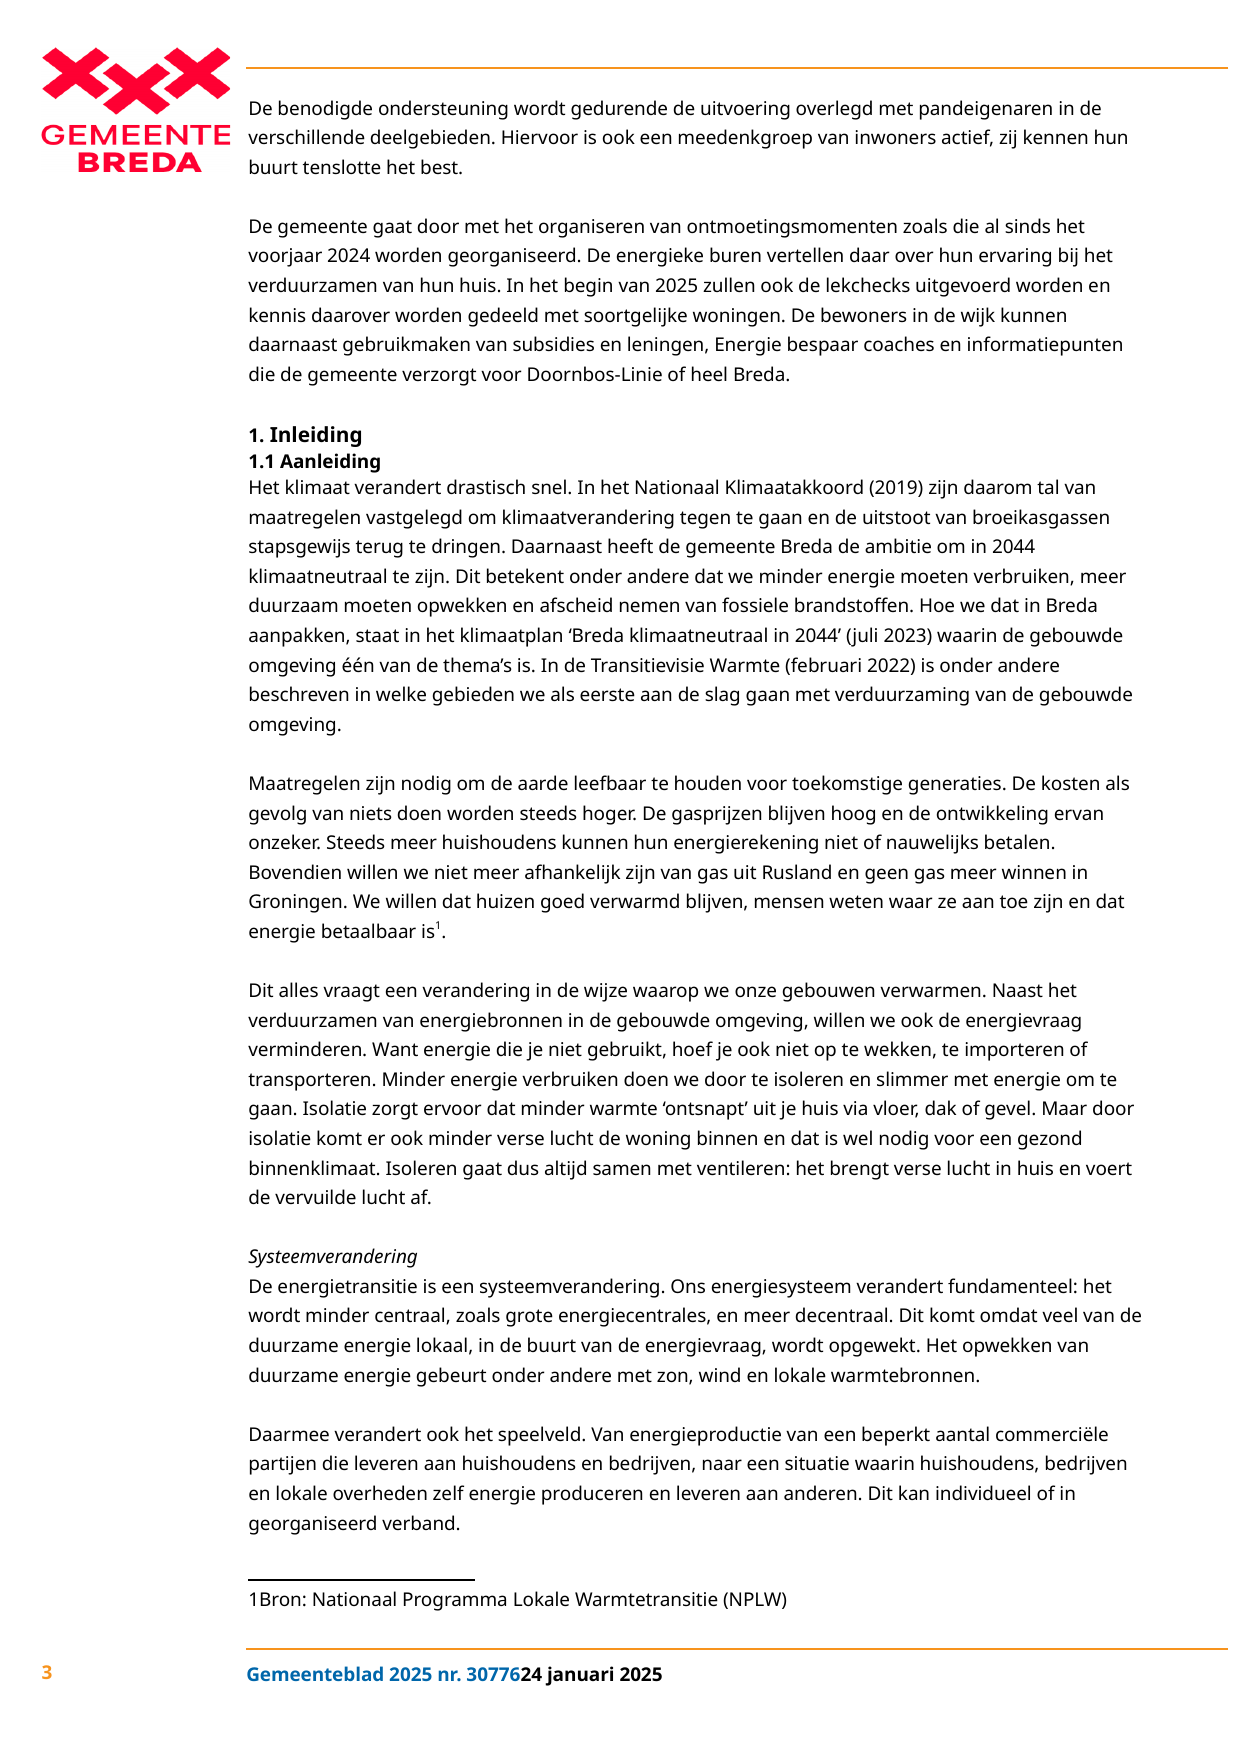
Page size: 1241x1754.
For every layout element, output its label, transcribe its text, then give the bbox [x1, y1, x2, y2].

text 1. Inleiding [248, 420, 1152, 449]
text Bron: Nationaal Programma Lokale Warmtetransitie (NPLW) [248, 1586, 1152, 1612]
text Het klimaat verandert drastisch snel. In het Nationaal Klimaatakkoord (2019) zijn daarom tal van maatregelen vastgelegd om klimaatverandering tegen te gaan en de uitstoot van broeikasgassen stapsgewijs terug te dringen. Daarnaast heeft de gemeente Breda de ambitie om in 2044 klimaatneutraal te zijn. Dit betekent onder andere dat we minder energie moeten verbruiken, meer duurzaam moeten opwekken en afscheid nemen van fossiele brandstoffen. Hoe we dat in Breda aanpakken, staat in het klimaatplan ‘Breda klimaatneutraal in 2044’ (juli 2023) waarin de gebouwde omgeving één van de thema’s is. In de Transitievisie Warmte (februari 2022) is onder andere beschreven in welke gebieden we als eerste aan de slag gaan met verduurzaming van de gebouwde omgeving. [248, 474, 1152, 737]
text De energietransitie is een systeemverandering. Ons energiesysteem verandert fundamenteel: het wordt minder centraal, zoals grote energiecentrales, en meer decentraal. Dit komt omdat veel van de duurzame energie lokaal, in de buurt van de energievraag, wordt opgewekt. Het opwekken van duurzame energie gebeurt onder andere met zon, wind en lokale warmtebronnen. [248, 1273, 1152, 1388]
text Systeemverandering [248, 1243, 1152, 1269]
text 1.1 Aanleiding [248, 449, 1152, 474]
text Daarmee verandert ook het speelveld. Van energieproductie van een beperkt aantal commerciële partijen die leveren aan huishoudens en bedrijven, naar een situatie waarin huishoudens, bedrijven en lokale overheden zelf energie produceren en leveren aan anderen. Dit kan individueel of in georganiseerd verband. [248, 1421, 1152, 1536]
picture [41, 47, 231, 172]
text De gemeente gaat door met het organiseren van ontmoetingsmomenten zoals die al sinds het voorjaar 2024 worden georganiseerd. De energieke buren vertellen daar over hun ervaring bij het verduurzamen van hun huis. In het begin van 2025 zullen ook de lekchecks uitgevoerd worden en kennis daarover worden gedeeld met soortgelijke woningen. De bewoners in de wijk kunnen daarnaast gebruikmaken van subsidies en leningen, Energie bespaar coaches en informatiepunten die de gemeente verzorgt voor Doornbos-Linie of heel Breda. [248, 213, 1152, 387]
text Maatregelen zijn nodig om de aarde leefbaar te houden voor toekomstige generaties. De kosten als gevolg van niets doen worden steeds hoger. De gasprijzen blijven hoog en de ontwikkeling ervan onzeker. Steeds meer huishoudens kunnen hun energierekening niet of nauwelijks betalen. Bovendien willen we niet meer afhankelijk zijn van gas uit Rusland en geen gas meer winnen in Groningen. We willen dat huizen goed verwarmd blijven, mensen weten waar ze aan toe zijn en dat energie betaalbaar is. [248, 770, 1152, 944]
text Dit alles vraagt een verandering in de wijze waarop we onze gebouwen verwarmen. Naast het verduurzamen van energiebronnen in de gebouwde omgeving, willen we ook de energievraag verminderen. Want energie die je niet gebruikt, hoef je ook niet op te wekken, te importeren of transporteren. Minder energie verbruiken doen we door te isoleren en slimmer met energie om te gaan. Isolatie zorgt ervoor dat minder warmte ‘ontsnapt’ uit je huis via vloer, dak of gevel. Maar door isolatie komt er ook minder verse lucht de woning binnen en dat is wel nodig voor een gezond binnenklimaat. Isoleren gaat dus altijd samen met ventileren: het brengt verse lucht in huis en voert de vervuilde lucht af. [248, 977, 1152, 1210]
text De benodigde ondersteuning wordt gedurende de uitvoering overlegd met pandeigenaren in de verschillende deelgebieden. Hiervoor is ook een meedenkgroep van inwoners actief, zij kennen hun buurt tenslotte het best. [248, 95, 1152, 180]
